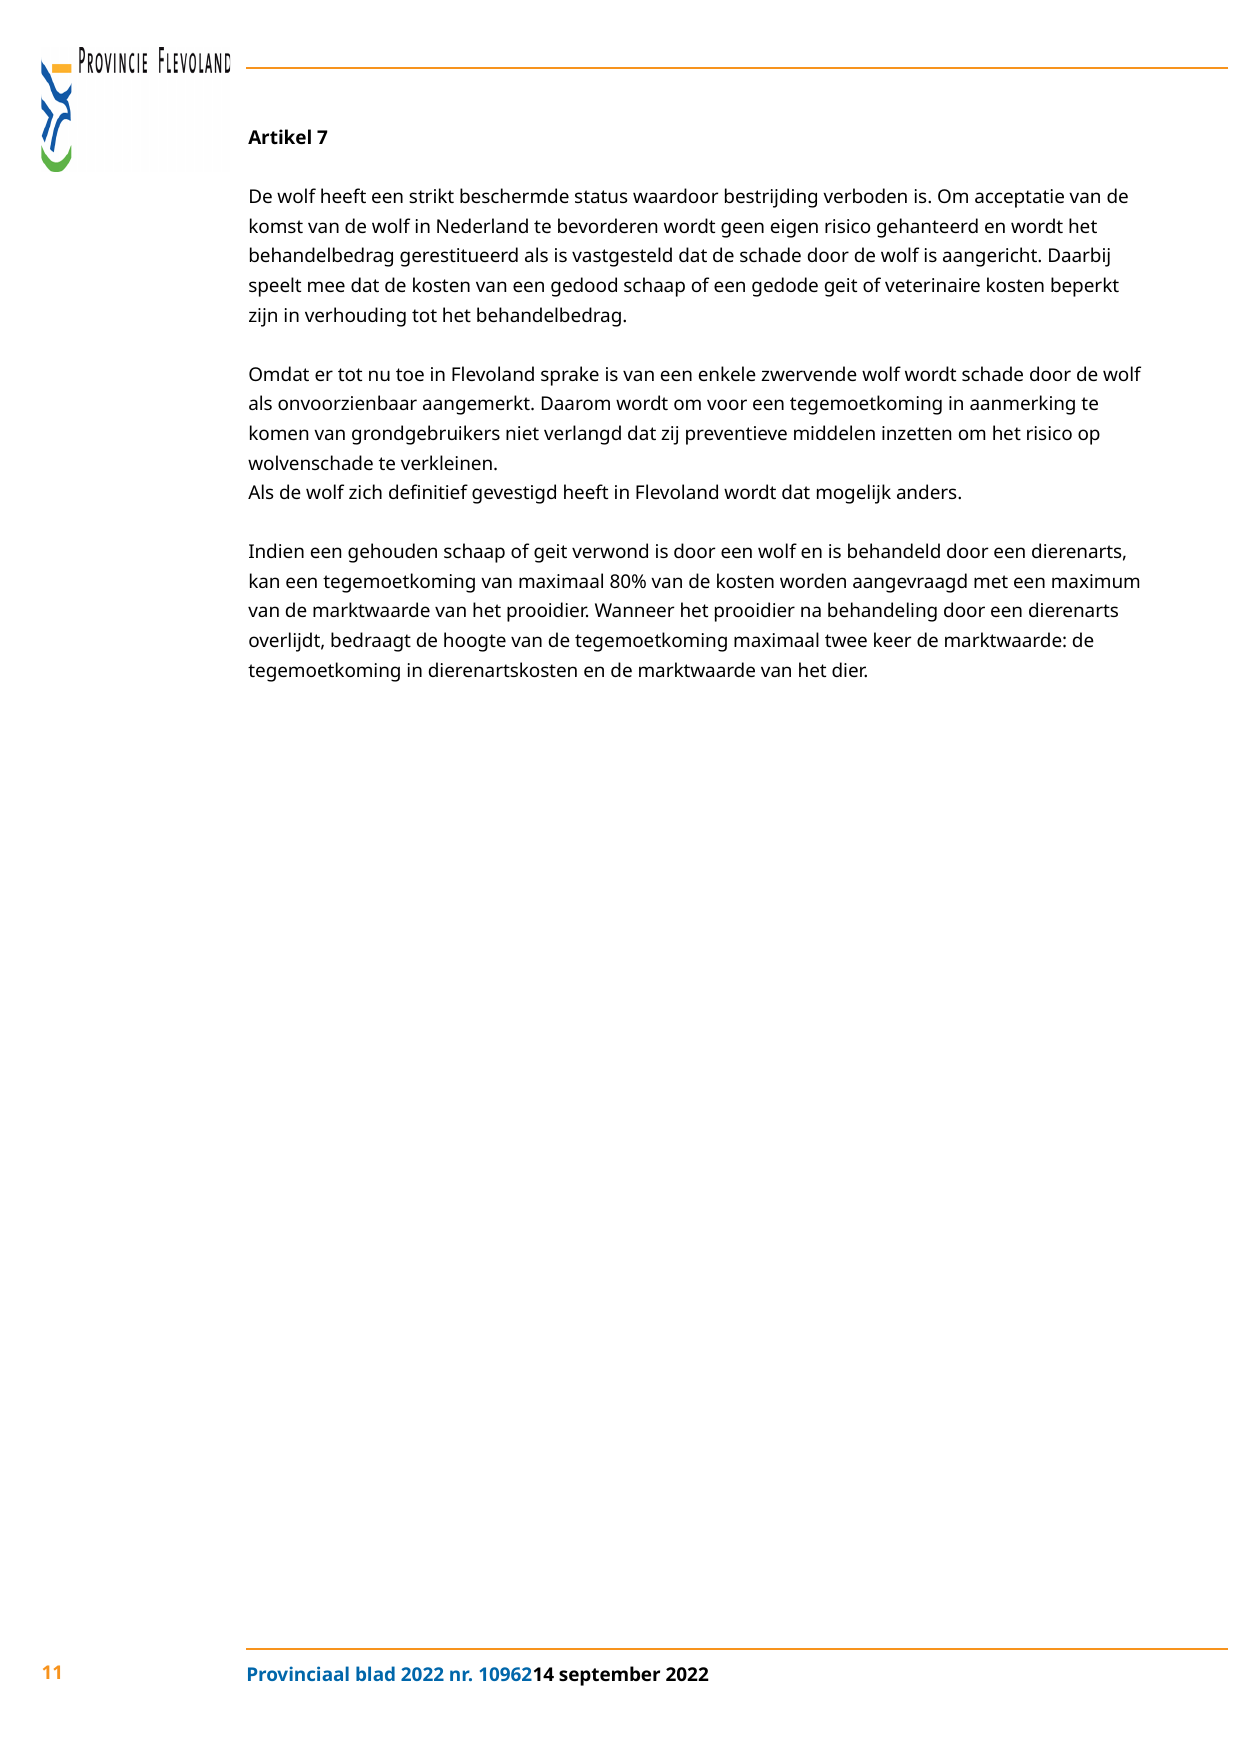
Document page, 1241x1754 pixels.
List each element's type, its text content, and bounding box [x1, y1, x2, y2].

text De wolf heeft een strikt beschermde status waardoor bestrijding verboden is. Om acceptatie van de komst van de wolf in Nederland te bevorderen wordt geen eigen risico gehanteerd en wordt het behandelbedrag gerestitueerd als is vastgesteld dat de schade door de wolf is aangericht. Daarbij speelt mee dat de kosten van een gedood schaap of een gedode geit of veterinaire kosten beperkt zijn in verhouding tot het behandelbedrag. [248, 183, 1152, 328]
picture [41, 47, 231, 172]
text Omdat er tot nu toe in Flevoland sprake is van een enkele zwervende wolf wordt schade door de wolf als onvoorzienbaar aangemerkt. Daarom wordt om voor een tegemoetkoming in aanmerking te komen van grondgebruikers niet verlangd dat zij preventieve middelen inzetten om het risico op wolvenschade te verkleinen. [248, 361, 1152, 476]
text Als de wolf zich definitief gevestigd heeft in Flevoland wordt dat mogelijk anders. [248, 479, 1152, 505]
text Artikel 7 [248, 124, 1152, 150]
text Indien een gehouden schaap of geit verwond is door een wolf en is behandeld door een dierenarts, kan een tegemoetkoming van maximaal 80% van de kosten worden aangevraagd met een maximum van de marktwaarde van het prooidier. Wanneer het prooidier na behandeling door een dierenarts overlijdt, bedraagt de hoogte van de tegemoetkoming maximaal twee keer de marktwaarde: de tegemoetkoming in dierenartskosten en de marktwaarde van het dier. [248, 538, 1152, 683]
